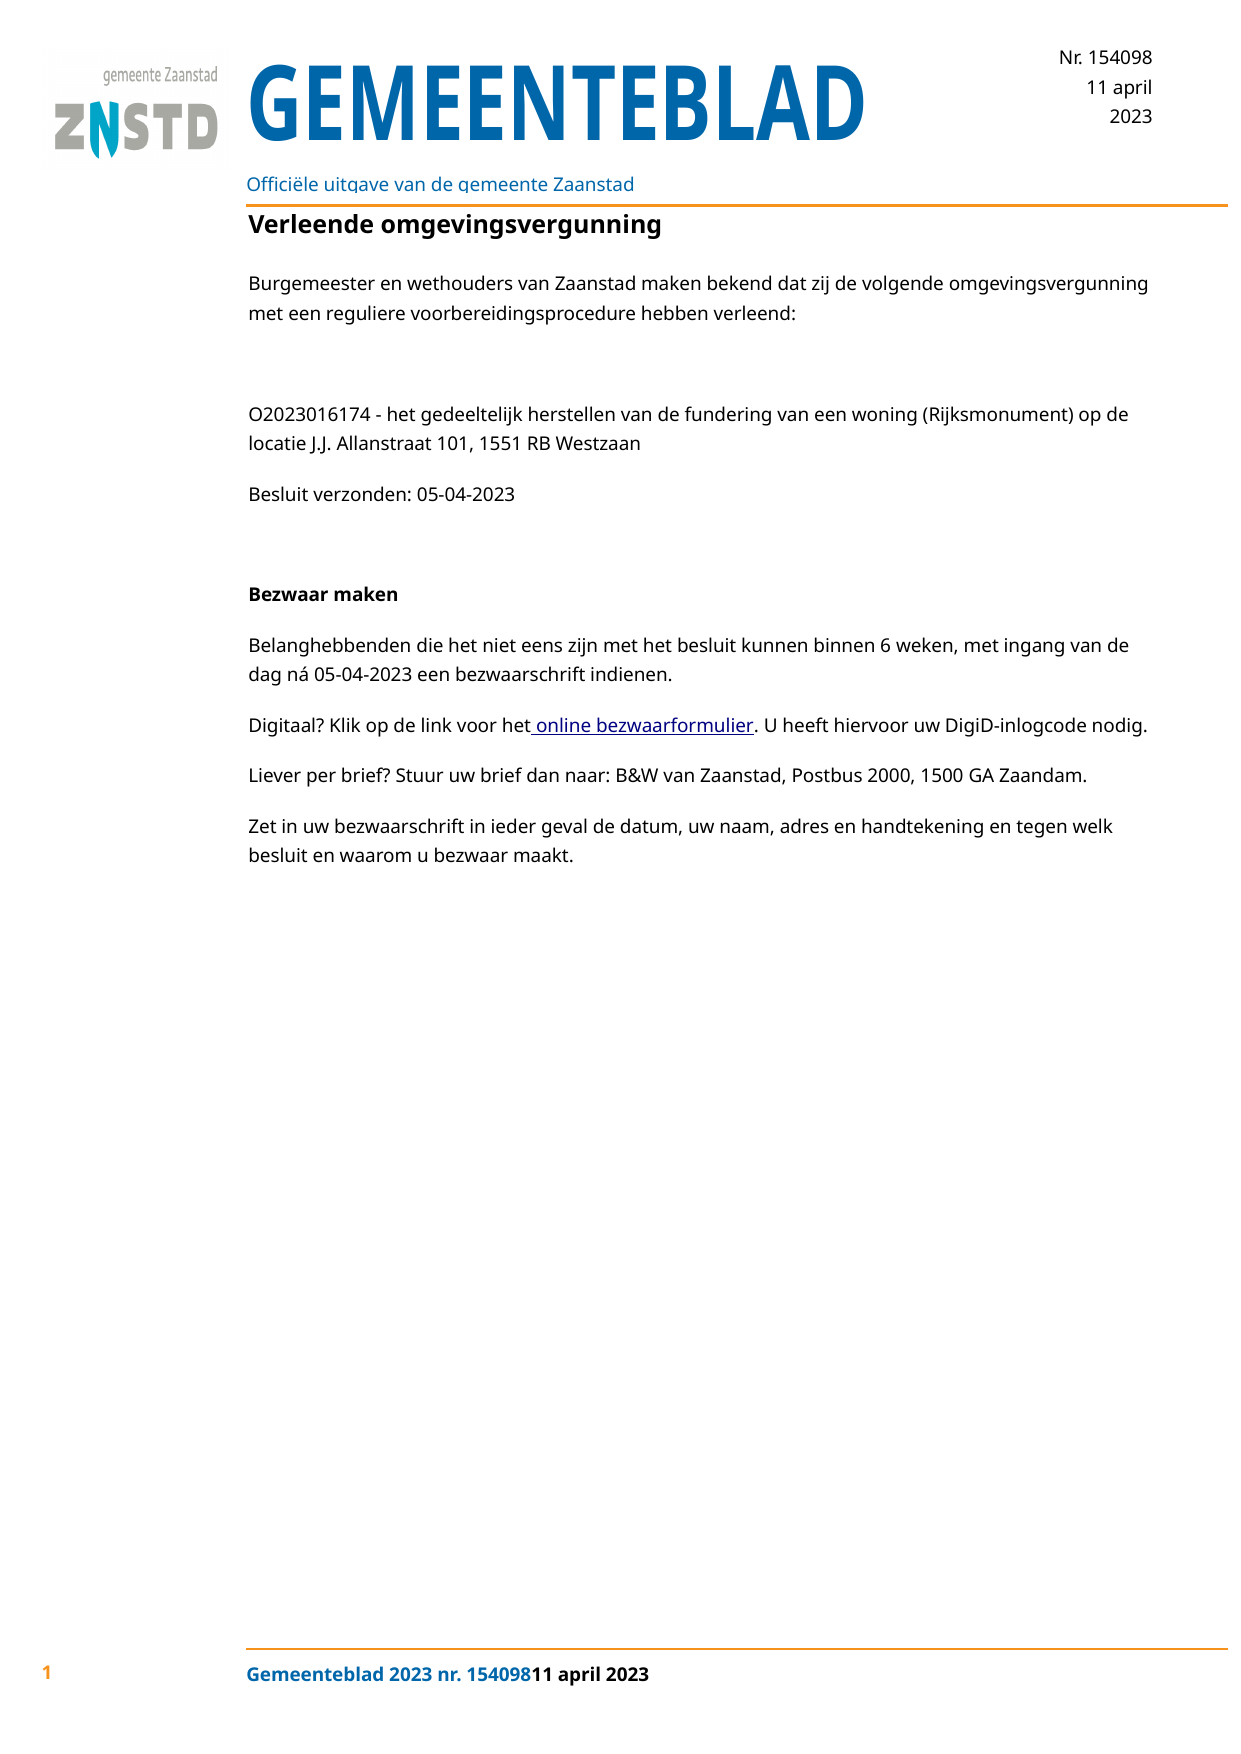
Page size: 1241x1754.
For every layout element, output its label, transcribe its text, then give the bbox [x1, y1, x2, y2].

text O2023016174 - het gedeeltelijk herstellen van de fundering van een woning (Rijksmonument) op de locatie J.J. Allanstraat 101, 1551 RB Westzaan [248, 401, 1152, 456]
text Besluit verzonden: 05-04-2023 [248, 481, 1152, 506]
text Liever per brief? Stuur uw brief dan naar: B&W van Zaanstad, Postbus 2000, 1500 GA Zaandam. [248, 762, 1152, 788]
text Verleende omgevingsvergunning [248, 207, 1152, 241]
text Digitaal? Klik op de link voor het online bezwaarformulier. U heeft hiervoor uw DigiD-inlogcode nodig. [248, 712, 1152, 738]
text Bezwaar maken [248, 582, 1152, 607]
text Belanghebbenden die het niet eens zijn met het besluit kunnen binnen 6 weken, met ingang van de dag ná 05-04-2023 een bezwaarschrift indienen. [248, 632, 1152, 687]
text Zet in uw bezwaarschrift in ieder geval de datum, uw naam, adres en handtekening en tegen welk besluit en waarom u bezwaar maakt. [248, 813, 1152, 868]
picture [41, 47, 231, 172]
text Burgemeester en wethouders van Zaanstad maken bekend dat zij de volgende omgevingsvergunning met een reguliere voorbereidingsprocedure hebben verleend: [248, 270, 1152, 326]
